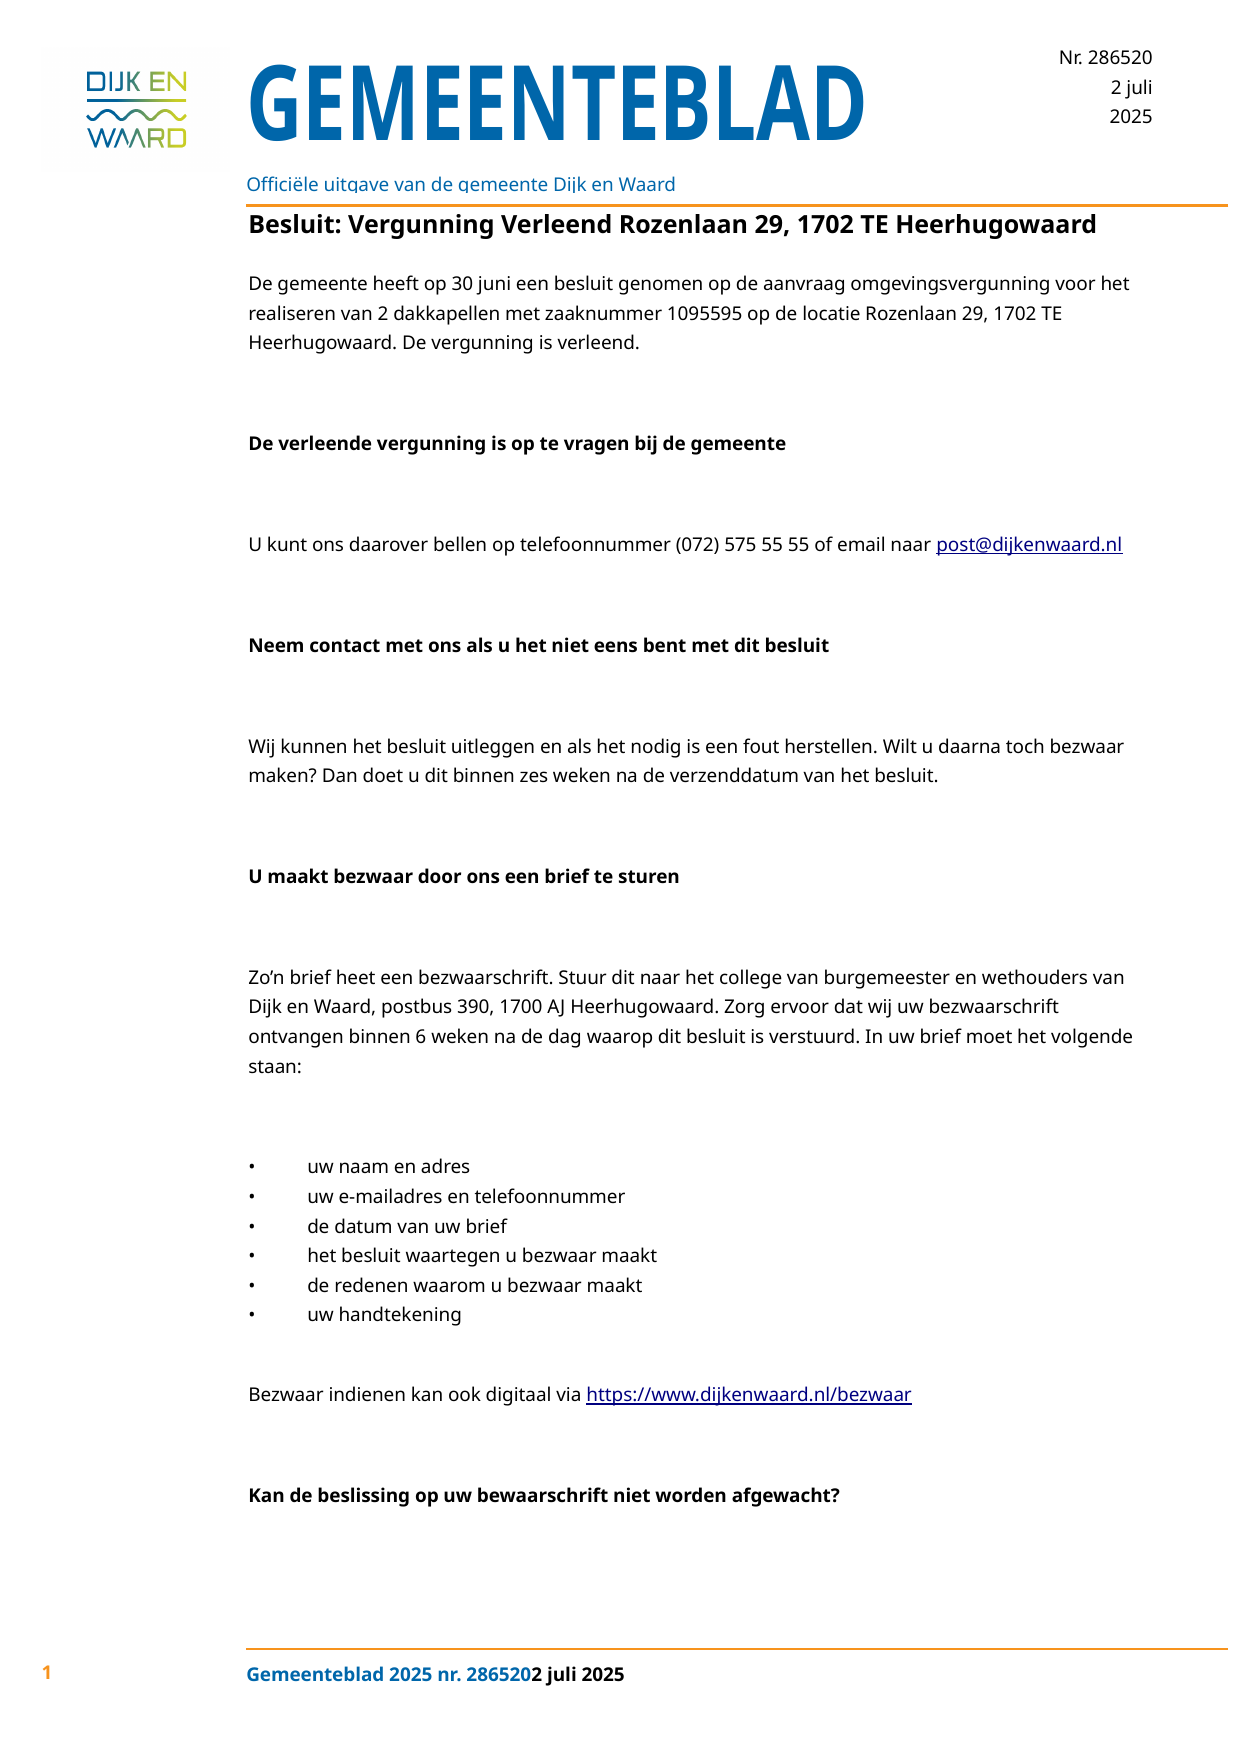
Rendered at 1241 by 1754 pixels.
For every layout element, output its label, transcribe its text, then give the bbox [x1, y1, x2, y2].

picture [41, 47, 231, 172]
text Wij kunnen het besluit uitleggen en als het nodig is een fout herstellen. Wilt u daarna toch bezwaar maken? Dan doet u dit binnen zes weken na de verzenddatum van het besluit. [248, 733, 1152, 788]
list uw e-mailadres en telefoonnummer [248, 1183, 1152, 1209]
list uw handtekening [248, 1302, 1152, 1327]
list het besluit waartegen u bezwaar maakt [248, 1242, 1152, 1268]
text Neem contact met ons als u het niet eens bent met dit besluit [248, 632, 1152, 658]
text Zo’n brief heet een bezwaarschrift. Stuur dit naar het college van burgemeester en wethouders van Dijk en Waard, postbus 390, 1700 AJ Heerhugowaard. Zorg ervoor dat wij uw bezwaarschrift ontvangen binnen 6 weken na de dag waarop dit besluit is verstuurd. In uw brief moet het volgende staan: [248, 964, 1152, 1078]
text De verleende vergunning is op te vragen bij de gemeente [248, 430, 1152, 456]
list uw naam en adres [248, 1154, 1152, 1179]
text U kunt ons daarover bellen op telefoonnummer (072) 575 55 55 of email naar post@dijkenwaard.nl [248, 531, 1152, 557]
text De gemeente heeft op 30 juni een besluit genomen op de aanvraag omgevingsvergunning voor het realiseren van 2 dakkapellen met zaaknummer 1095595 op de locatie Rozenlaan 29, 1702 TE Heerhugowaard. De vergunning is verleend. [248, 270, 1152, 355]
text Bezwaar indienen kan ook digitaal via https://www.dijkenwaard.nl/bezwaar [248, 1382, 1152, 1407]
text U maakt bezwaar door ons een brief te sturen [248, 863, 1152, 889]
text Besluit: Vergunning Verleend Rozenlaan 29, 1702 TE Heerhugowaard [248, 207, 1152, 241]
text Kan de beslissing op uw bewaarschrift niet worden afgewacht? [248, 1482, 1152, 1508]
list de redenen waarom u bezwaar maakt [248, 1272, 1152, 1298]
list de datum van uw brief [248, 1213, 1152, 1238]
